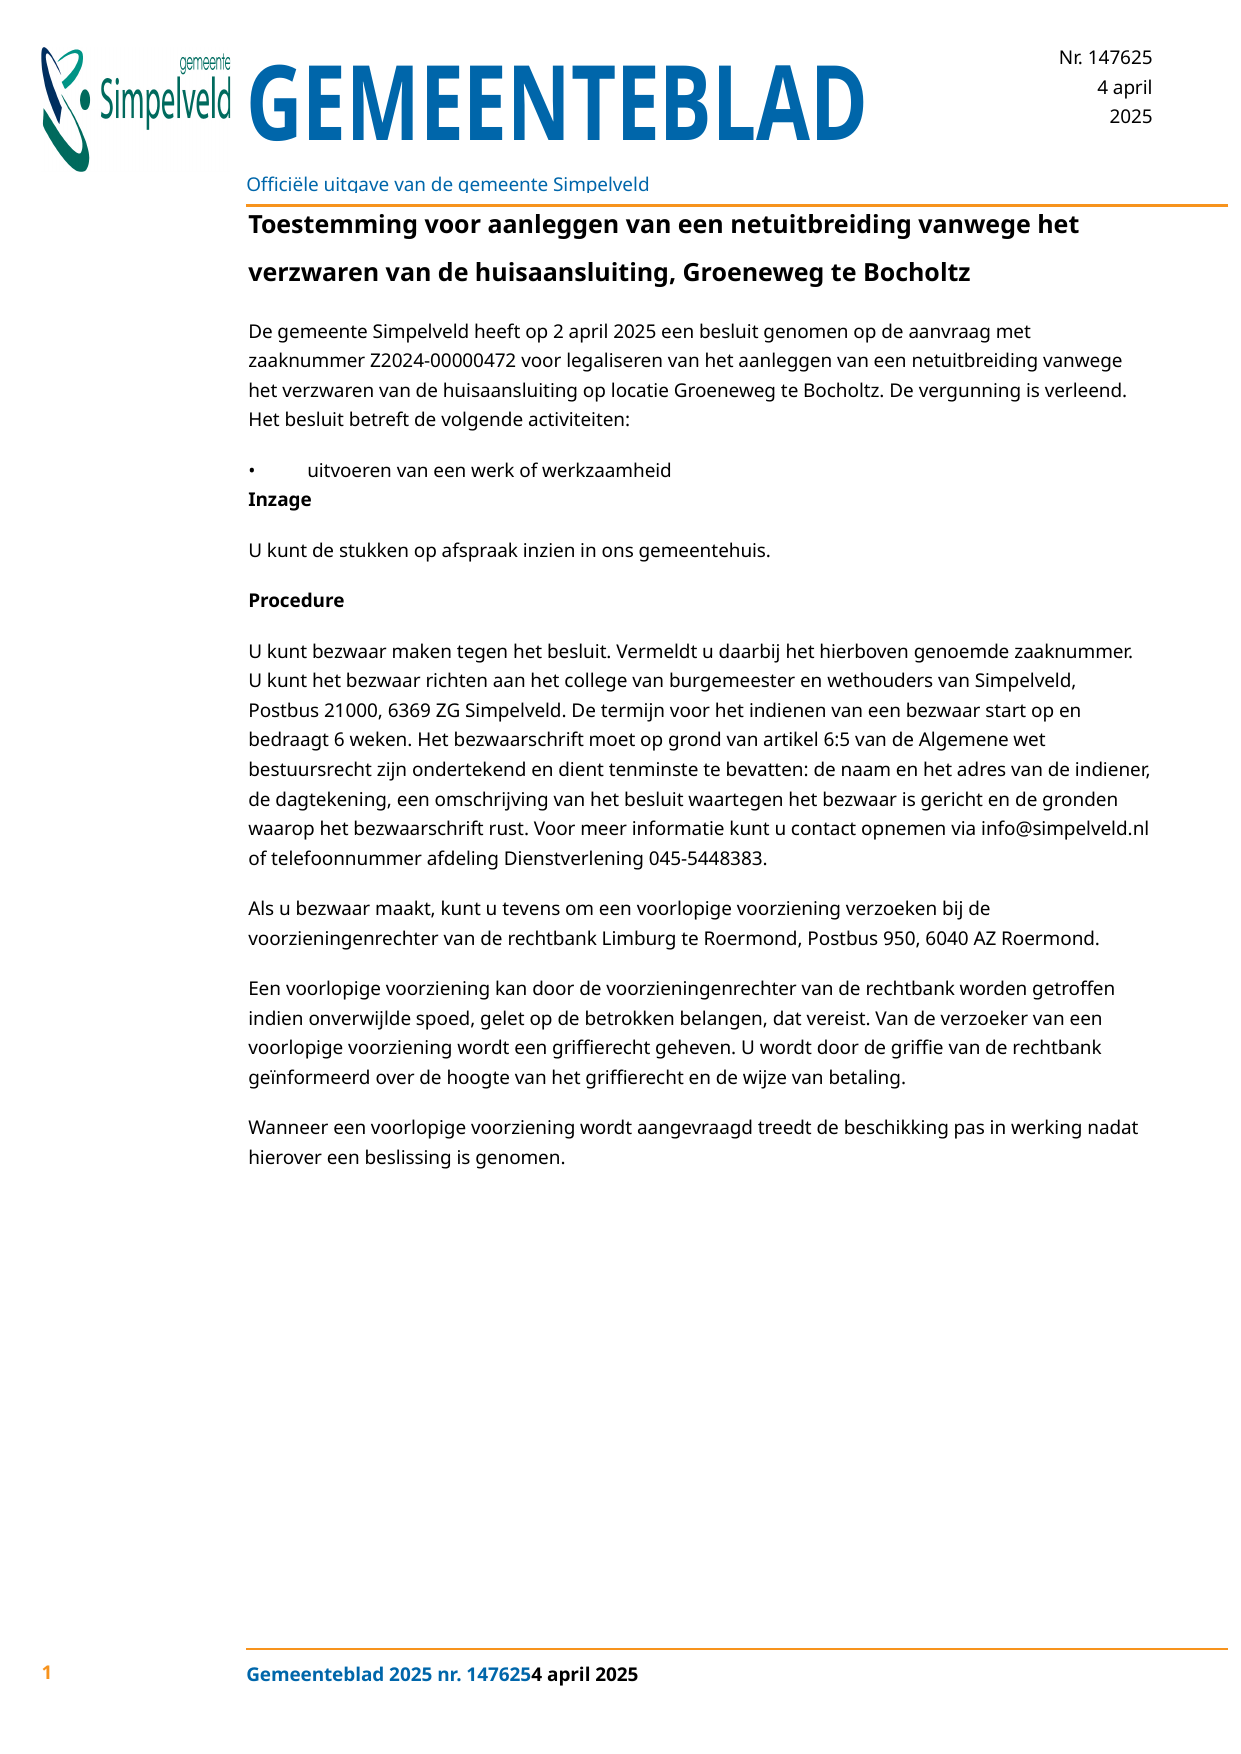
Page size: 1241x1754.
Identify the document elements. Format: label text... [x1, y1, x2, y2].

text Als u bezwaar maakt, kunt u tevens om een voorlopige voorziening verzoeken bij de voorzieningenrechter van de rechtbank Limburg te Roermond, Postbus 950, 6040 AZ Roermond. [248, 895, 1152, 951]
text Procedure [248, 587, 1152, 613]
text Wanneer een voorlopige voorziening wordt aangevraagd treedt de beschikking pas in werking nadat hierover een beslissing is genomen. [248, 1114, 1152, 1170]
list uitvoeren van een werk of werkzaamheid [248, 457, 1152, 483]
text U kunt de stukken op afspraak inzien in ons gemeentehuis. [248, 537, 1152, 563]
text U kunt bezwaar maken tegen het besluit. Vermeldt u daarbij het hierboven genoemde zaaknummer. U kunt het bezwaar richten aan het college van burgemeester en wethouders van Simpelveld, Postbus 21000, 6369 ZG Simpelveld. De termijn voor het indienen van een bezwaar start op en bedraagt 6 weken. Het bezwaarschrift moet op grond van artikel 6:5 van de Algemene wet bestuursrecht zijn ondertekend en dient tenminste te bevatten: de naam en het adres van de indiener, de dagtekening, een omschrijving van het besluit waartegen het bezwaar is gericht en de gronden waarop het bezwaarschrift rust. Voor meer informatie kunt u contact opnemen via info@simpelveld.nl of telefoonnummer afdeling Dienstverlening 045-5448383. [248, 638, 1152, 871]
text Inzage [248, 487, 1152, 512]
text Een voorlopige voorziening kan door de voorzieningenrechter van de rechtbank worden getroffen indien onverwijlde spoed, gelet op de betrokken belangen, dat vereist. Van de verzoeker van een voorlopige voorziening wordt een griffierecht geheven. U wordt door de griffie van de rechtbank geïnformeerd over de hoogte van het griffierecht en de wijze van betaling. [248, 975, 1152, 1090]
text De gemeente Simpelveld heeft op 2 april 2025 een besluit genomen op de aanvraag met zaaknummer Z2024-00000472 voor legaliseren van het aanleggen van een netuitbreiding vanwege het verzwaren van de huisaansluiting op locatie Groeneweg te Bocholtz. De vergunning is verleend. Het besluit betreft de volgende activiteiten: [248, 318, 1152, 432]
picture [41, 47, 231, 172]
text Toestemming voor aanleggen van een netuitbreiding vanwege het verzwaren van de huisaansluiting, Groeneweg te Bocholtz [248, 207, 1152, 288]
